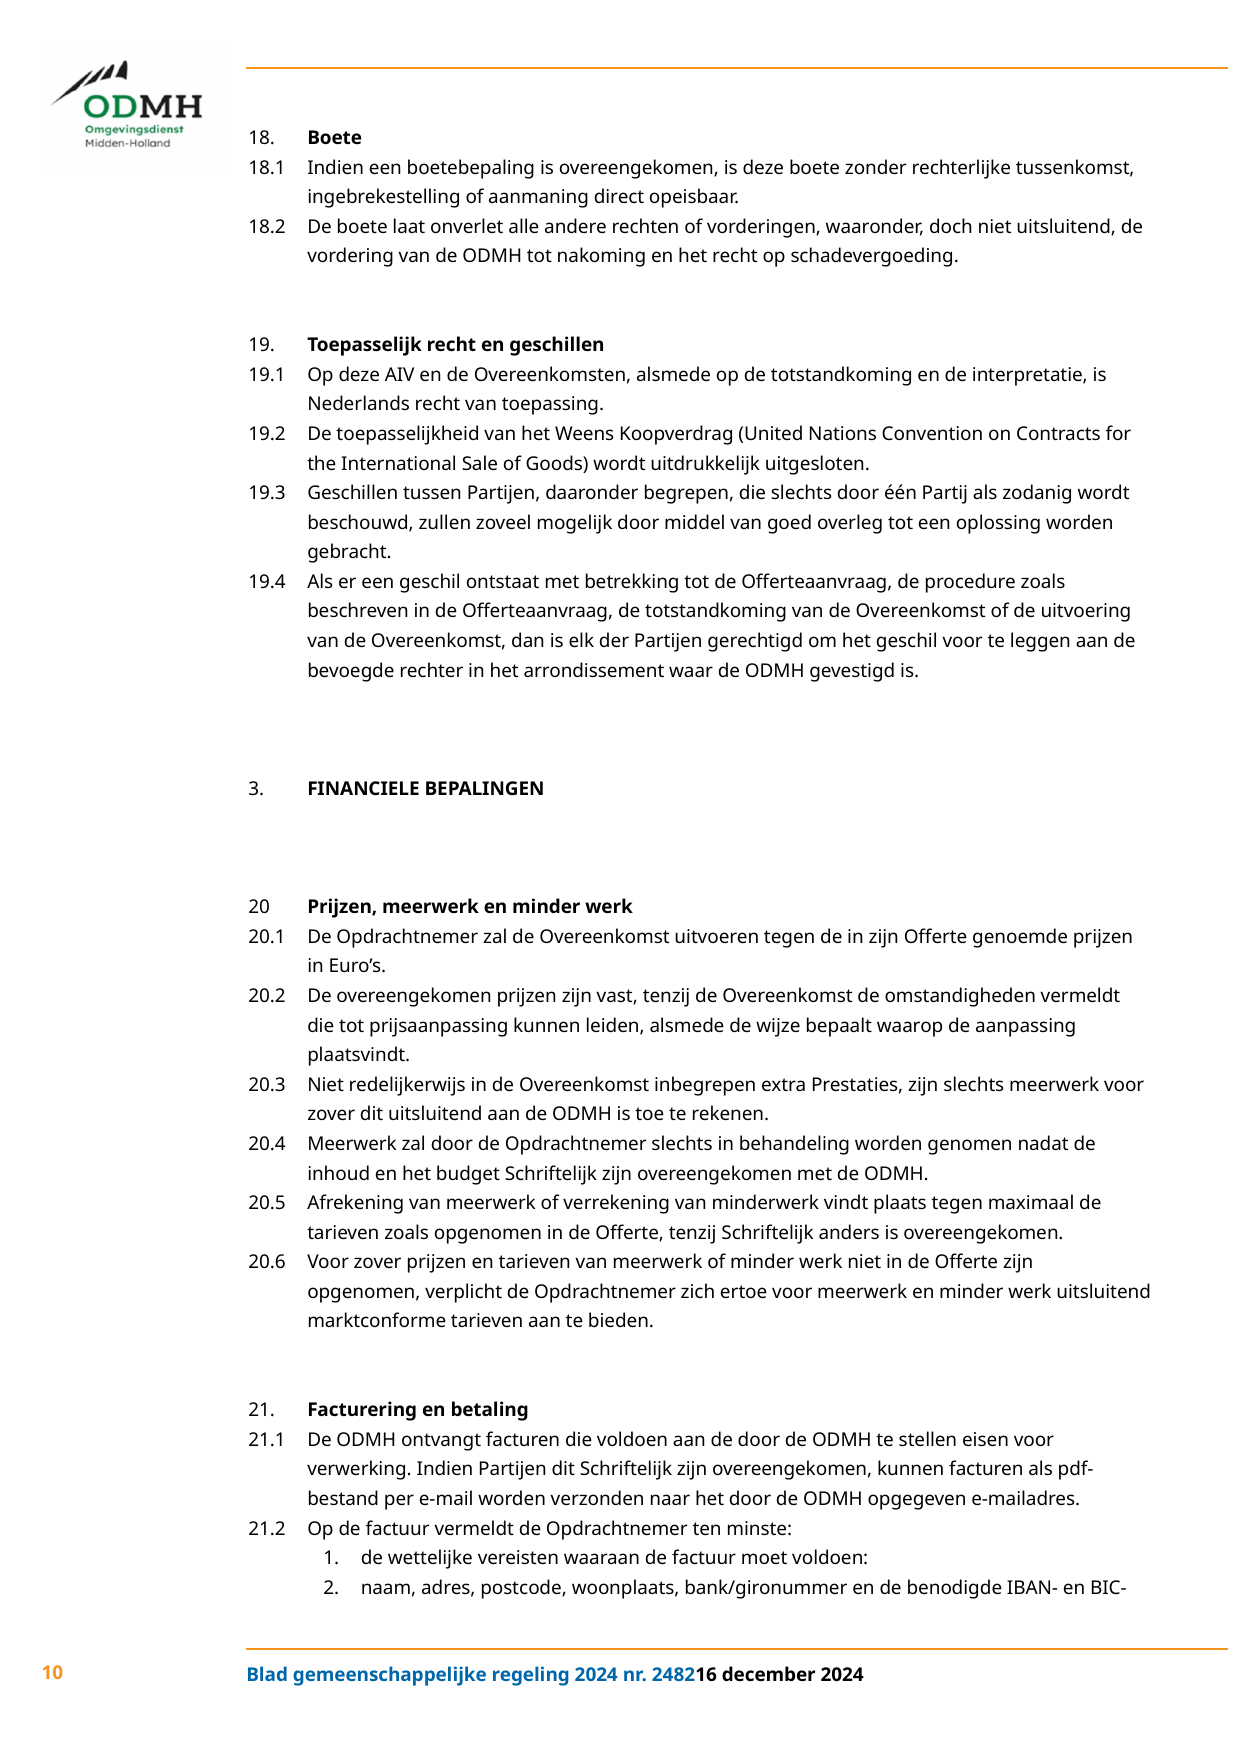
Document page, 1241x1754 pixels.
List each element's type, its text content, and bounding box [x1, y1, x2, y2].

list De toepasselijkheid van het Weens Koopverdrag (United Nations Convention on Contracts for the International Sale of Goods) wordt uitdrukkelijk uitgesloten. [248, 420, 1152, 476]
list naam, adres, postcode, woonplaats, bank/gironummer en de benodigde IBAN- en BIC- [323, 1574, 1152, 1600]
list Op de factuur vermeldt de Opdrachtnemer ten minste: [248, 1515, 1152, 1541]
list de wettelijke vereisten waaraan de factuur moet voldoen: [323, 1544, 1152, 1570]
list Toepasselijk recht en geschillen [248, 331, 1152, 357]
list Meerwerk zal door de Opdrachtnemer slechts in behandeling worden genomen nadat de inhoud en het budget Schriftelijk zijn overeengekomen met de ODMH. [248, 1130, 1152, 1186]
list Afrekening van meerwerk of verrekening van minderwerk vindt plaats tegen maximaal de tarieven zoals opgenomen in de Offerte, tenzij Schriftelijk anders is overeengekomen. [248, 1189, 1152, 1245]
list Als er een geschil ontstaat met betrekking tot de Offerteaanvraag, de procedure zoals beschreven in de Offerteaanvraag, de totstandkoming van de Overeenkomst of de uitvoering van de Overeenkomst, dan is elk der Partijen gerechtigd om het geschil voor te leggen aan de bevoegde rechter in het arrondissement waar de ODMH gevestigd is. [248, 568, 1152, 683]
list Indien een boetebepaling is overeengekomen, is deze boete zonder rechterlijke tussenkomst, ingebrekestelling of aanmaning direct opeisbaar. [248, 154, 1152, 209]
list Boete [248, 124, 1152, 150]
list FINANCIELE BEPALINGEN [248, 775, 1152, 801]
list Geschillen tussen Partijen, daaronder begrepen, die slechts door één Partij als zodanig wordt beschouwd, zullen zoveel mogelijk door middel van goed overleg tot een oplossing worden gebracht. [248, 479, 1152, 564]
list De Opdrachtnemer zal de Overeenkomst uitvoeren tegen de in zijn Offerte genoemde prijzen in Euro’s. [248, 923, 1152, 978]
list Facturering en betaling [248, 1396, 1152, 1422]
list Niet redelijkerwijs in de Overeenkomst inbegrepen extra Prestaties, zijn slechts meerwerk voor zover dit uitsluitend aan de ODMH is toe te rekenen. [248, 1071, 1152, 1126]
list Voor zover prijzen en tarieven van meerwerk of minder werk niet in de Offerte zijn opgenomen, verplicht de Opdrachtnemer zich ertoe voor meerwerk en minder werk uitsluitend marktconforme tarieven aan te bieden. [248, 1248, 1152, 1333]
list Op deze AIV en de Overeenkomsten, alsmede op de totstandkoming en de interpretatie, is Nederlands recht van toepassing. [248, 361, 1152, 416]
list De ODMH ontvangt facturen die voldoen aan de door de ODMH te stellen eisen voor verwerking. Indien Partijen dit Schriftelijk zijn overeengekomen, kunnen facturen als pdf-bestand per e-mail worden verzonden naar het door de ODMH opgegeven e-mailadres. [248, 1426, 1152, 1511]
list Prijzen, meerwerk en minder werk [248, 893, 1152, 919]
list De boete laat onverlet alle andere rechten of vorderingen, waaronder, doch niet uitsluitend, de vordering van de ODMH tot nakoming en het recht op schadevergoeding. [248, 213, 1152, 268]
list De overeengekomen prijzen zijn vast, tenzij de Overeenkomst de omstandigheden vermeldt die tot prijsaanpassing kunnen leiden, alsmede de wijze bepaalt waarop de aanpassing plaatsvindt. [248, 982, 1152, 1067]
picture [41, 47, 231, 172]
